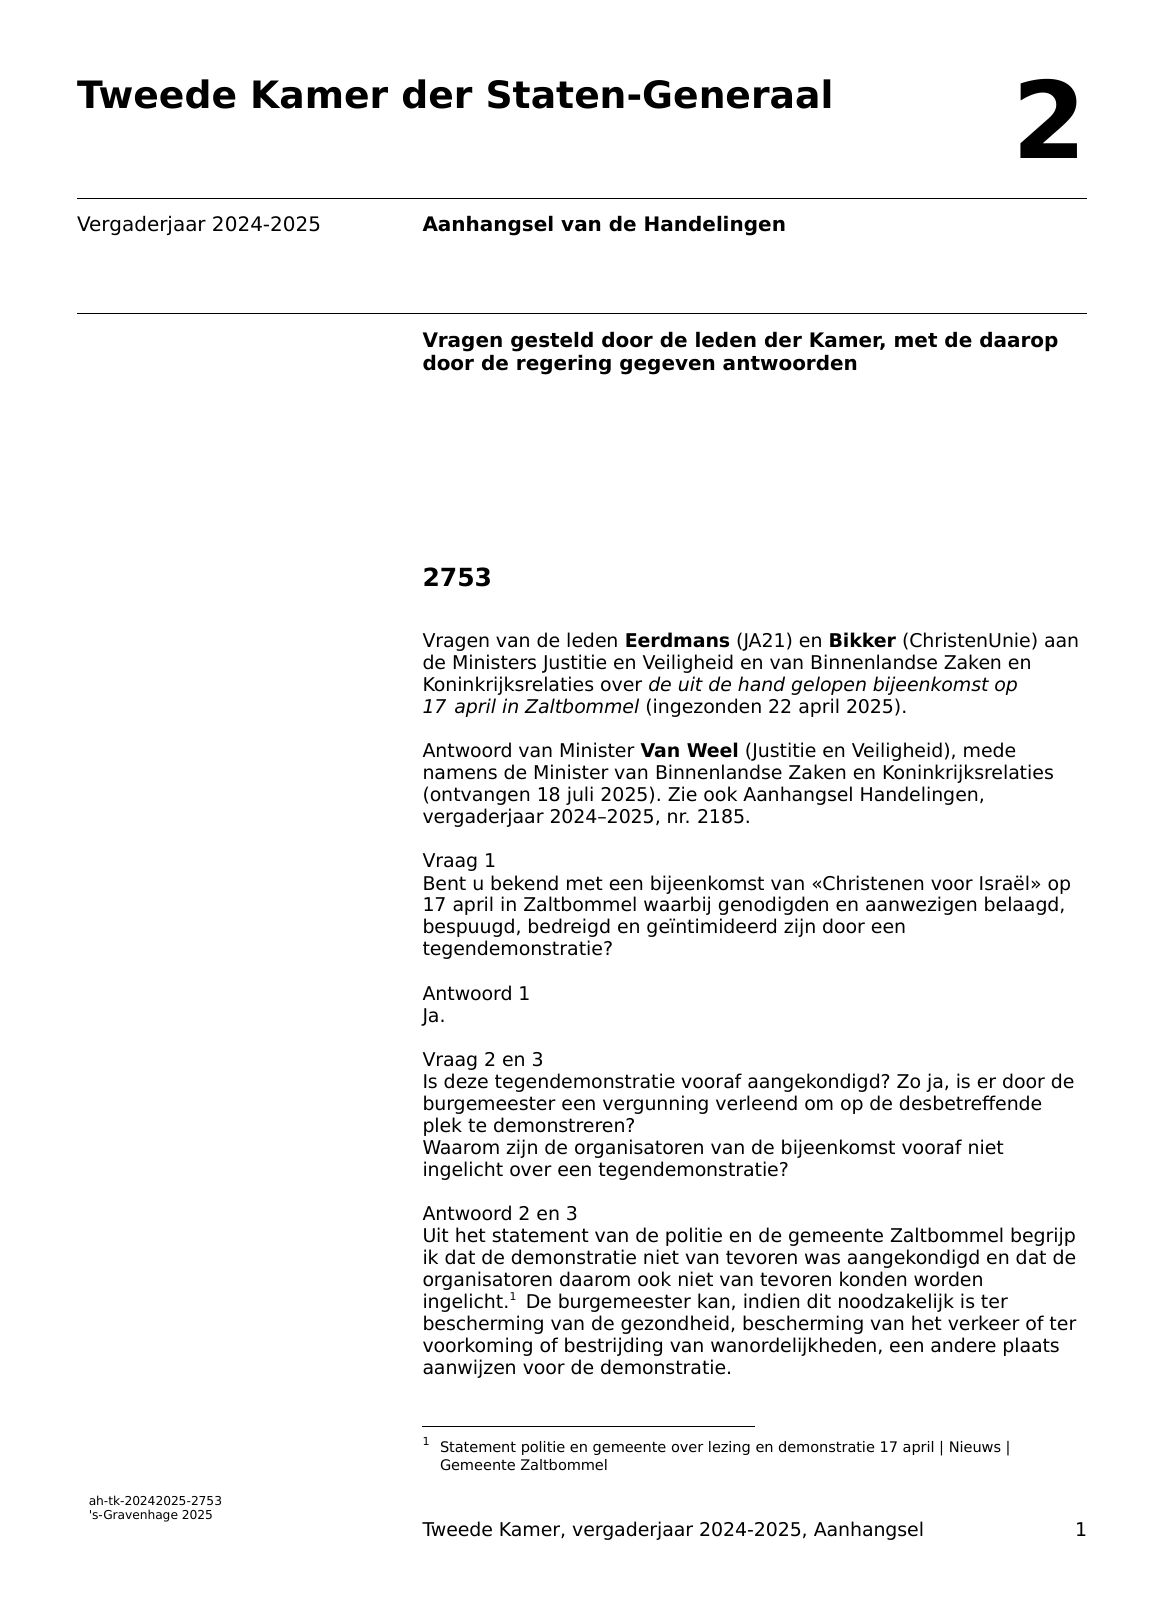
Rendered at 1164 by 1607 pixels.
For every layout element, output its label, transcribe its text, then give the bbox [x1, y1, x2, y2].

text Antwoord 2 en 3 [422, 1203, 1087, 1225]
table_header 2 [886, 59, 1087, 198]
text Antwoord 1 [422, 982, 1087, 1004]
text Waarom zijn de organisatoren van de bijeenkomst vooraf niet ingelicht over een tegendemonstratie? [422, 1137, 1087, 1181]
text 's-Gravenhage 2025 [88, 1508, 323, 1522]
text Is deze tegendemonstratie vooraf aangekondigd? Zo ja, is er door de burgemeester een vergunning verleend om op de desbetreffende plek te demonstreren? [422, 1071, 1087, 1137]
text Antwoord van Minister Van Weel (Justitie en Veiligheid), mede namens de Minister van Binnenlandse Zaken en Koninkrijksrelaties (ontvangen 18 juli 2025). Zie ook Aanhangsel Handelingen, vergaderjaar 2024–2025, nr. 2185. [422, 740, 1087, 828]
table_cell [77, 314, 422, 375]
table_cell Vragen gesteld door de leden der Kamer, met de daarop door de regering gegeven antwoorden [422, 314, 1087, 375]
text Vraag 2 en 3 [422, 1049, 1087, 1071]
text Vraag 1 [422, 850, 1087, 872]
table_header Tweede Kamer der Staten-Generaal [77, 59, 886, 198]
text ah-tk-20242025-2753 [88, 1494, 323, 1508]
table_cell Vergaderjaar 2024-2025 [77, 199, 422, 313]
text Bent u bekend met een bijeenkomst van «Christenen voor Israël» op 17 april in Zaltbommel waarbij genodigden en aanwezigen belaagd, bespuugd, bedreigd en geïntimideerd zijn door een tegendemonstratie? [422, 872, 1087, 960]
text 2753 [422, 563, 1087, 592]
text Ja. [422, 1004, 1087, 1026]
text Uit het statement van de politie en de gemeente Zaltbommel begrijp ik dat de demonstratie niet van tevoren was aangekondigd en dat de organisatoren daarom ook niet van tevoren konden worden ingelicht. De burgemeester kan, indien dit noodzakelijk is ter bescherming van de gezondheid, bescherming van het verkeer of ter voorkoming of bestrijding van wanordelijkheden, een andere plaats aanwijzen voor de demonstratie. [422, 1225, 1087, 1378]
text Statement politie en gemeente over lezing en demonstratie 17 april | Nieuws | Gemeente Zaltbommel [422, 1435, 1087, 1474]
text Vragen van de leden Eerdmans (JA21) en Bikker (ChristenUnie) aan de Ministers Justitie en Veiligheid en van Binnenlandse Zaken en Koninkrijksrelaties over de uit de hand gelopen bijeenkomst op 17 april in Zaltbommel (ingezonden 22 april 2025). [422, 630, 1087, 718]
table_cell Aanhangsel van de Handelingen [422, 199, 1087, 313]
